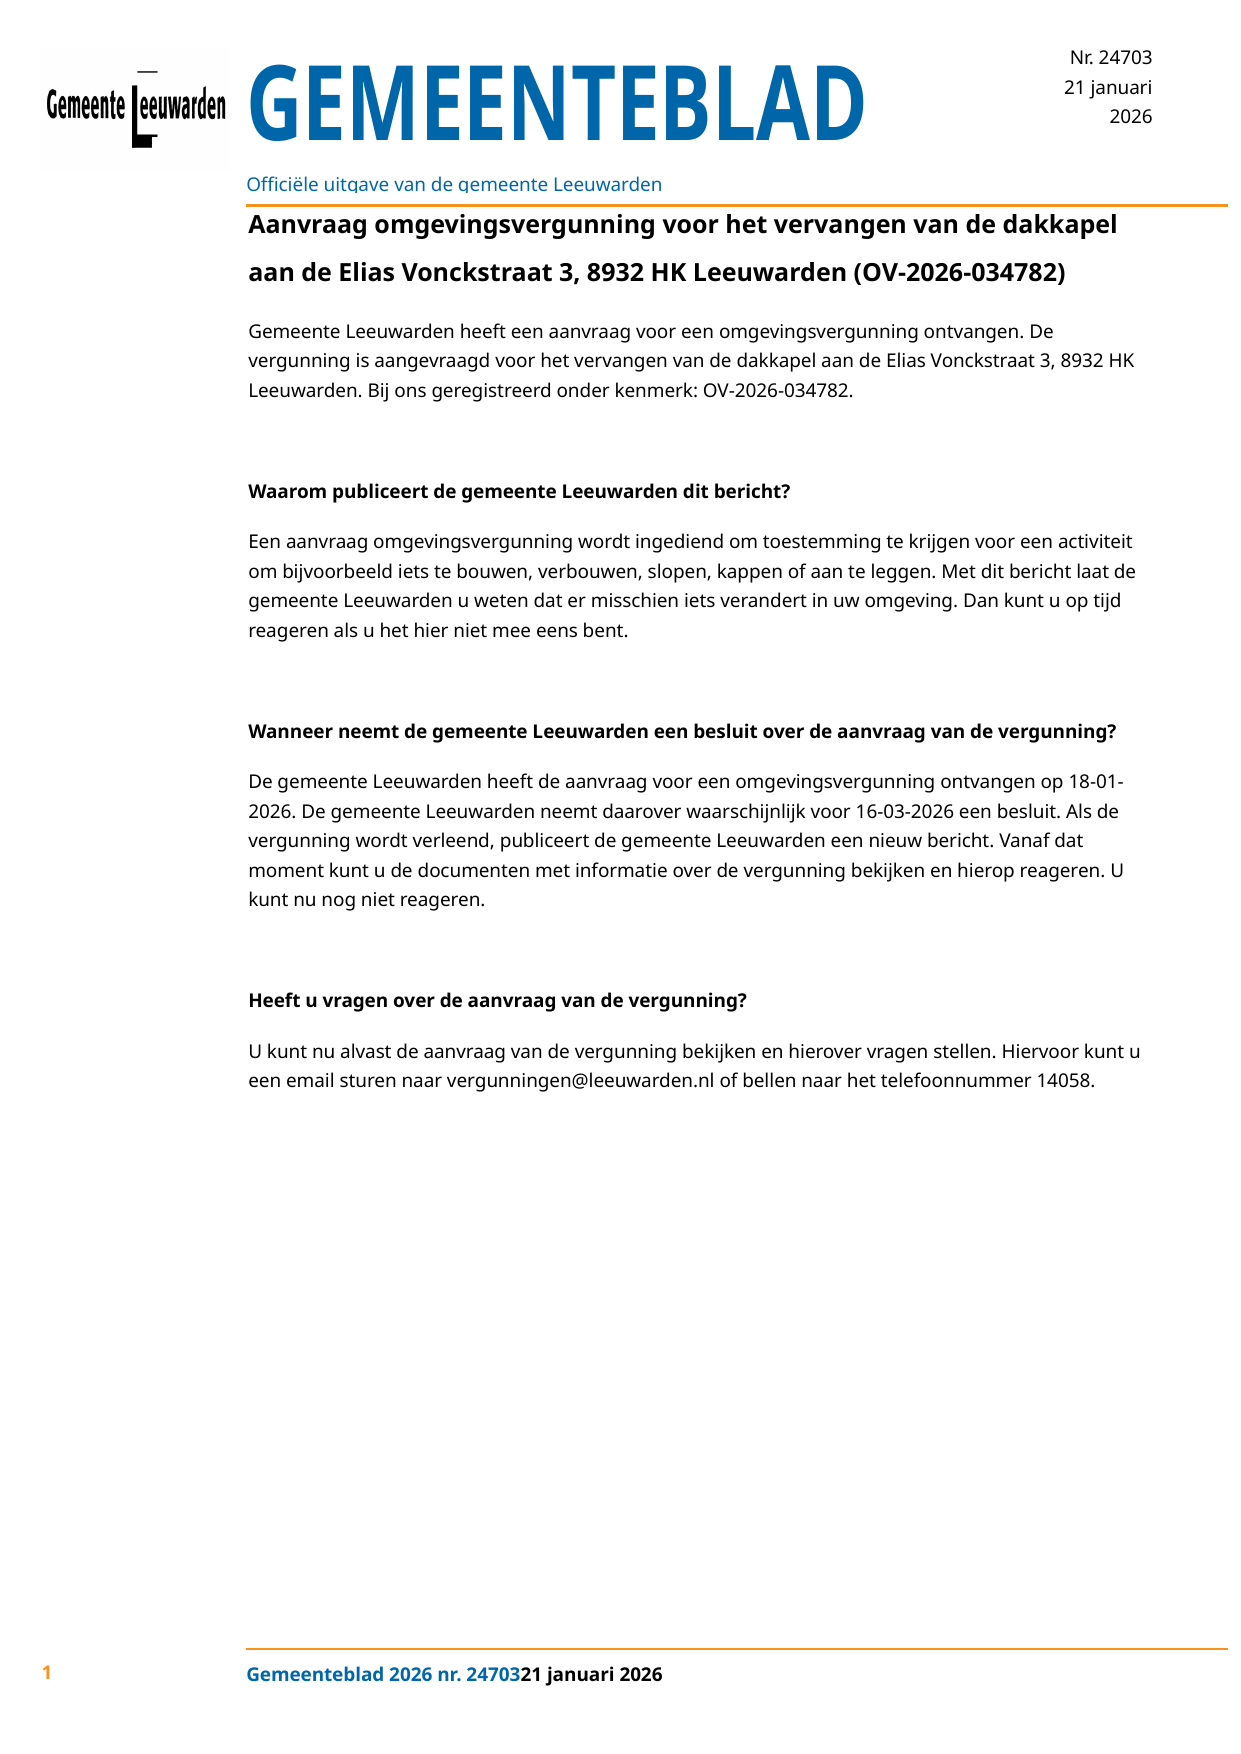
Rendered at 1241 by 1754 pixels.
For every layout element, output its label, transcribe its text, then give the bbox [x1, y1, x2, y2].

text Gemeente Leeuwarden heeft een aanvraag voor een omgevingsvergunning ontvangen. De vergunning is aangevraagd voor het vervangen van de dakkapel aan de Elias Vonckstraat 3, 8932 HK Leeuwarden. Bij ons geregistreerd onder kenmerk: OV-2026-034782. [248, 318, 1152, 403]
text Waarom publiceert de gemeente Leeuwarden dit bericht? [248, 478, 1152, 504]
text De gemeente Leeuwarden heeft de aanvraag voor een omgevingsvergunning ontvangen op 18-01-2026. De gemeente Leeuwarden neemt daarover waarschijnlijk voor 16-03-2026 een besluit. Als de vergunning wordt verleend, publiceert de gemeente Leeuwarden een nieuw bericht. Vanaf dat moment kunt u de documenten met informatie over de vergunning bekijken en hierop reageren. U kunt nu nog niet reageren. [248, 768, 1152, 912]
text Heeft u vragen over de aanvraag van de vergunning? [248, 987, 1152, 1013]
text U kunt nu alvast de aanvraag van de vergunning bekijken en hierover vragen stellen. Hiervoor kunt u een email sturen naar vergunningen@leeuwarden.nl of bellen naar het telefoonnummer 14058. [248, 1038, 1152, 1093]
picture [41, 47, 231, 172]
text Aanvraag omgevingsvergunning voor het vervangen van de dakkapel aan de Elias Vonckstraat 3, 8932 HK Leeuwarden (OV-2026-034782) [248, 207, 1152, 288]
text Een aanvraag omgevingsvergunning wordt ingediend om toestemming te krijgen voor een activiteit om bijvoorbeeld iets te bouwen, verbouwen, slopen, kappen of aan te leggen. Met dit bericht laat de gemeente Leeuwarden u weten dat er misschien iets verandert in uw omgeving. Dan kunt u op tijd reageren als u het hier niet mee eens bent. [248, 528, 1152, 643]
text Wanneer neemt de gemeente Leeuwarden een besluit over de aanvraag van de vergunning? [248, 718, 1152, 744]
